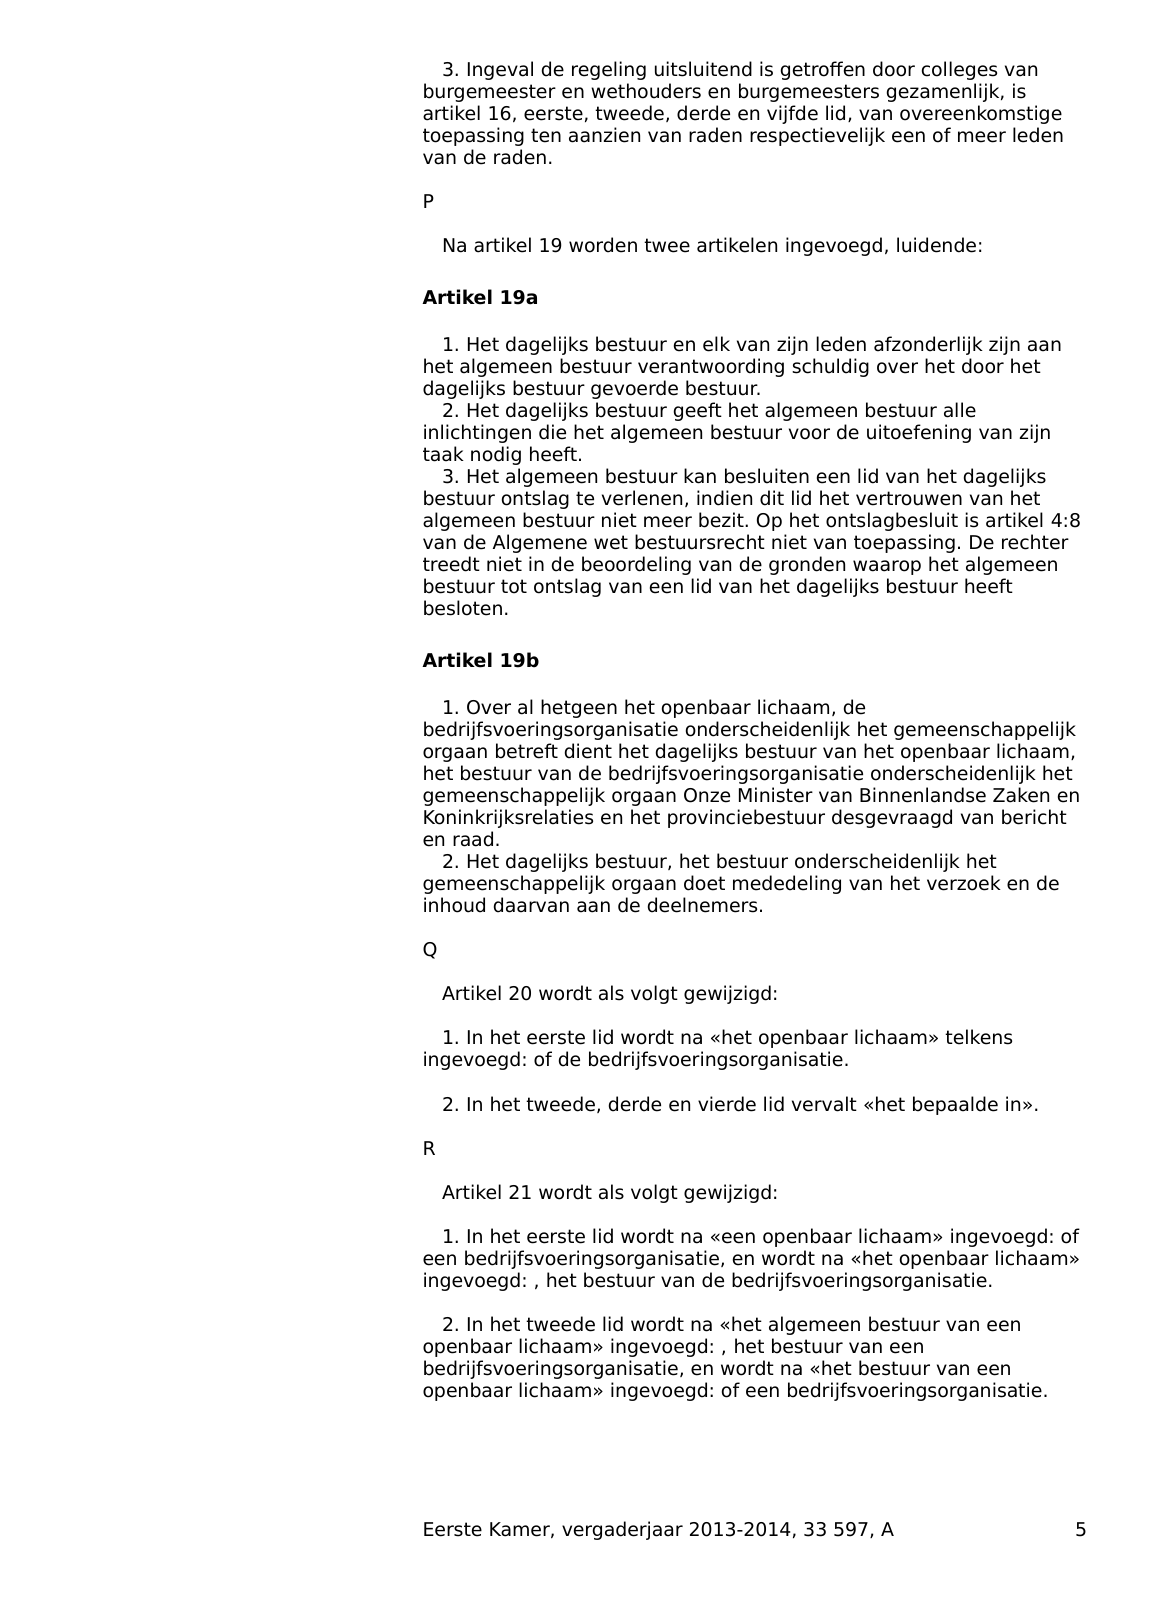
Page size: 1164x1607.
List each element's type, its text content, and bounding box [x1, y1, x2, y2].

subtitle Artikel 19b [422, 650, 1087, 672]
text 2. Het dagelijks bestuur, het bestuur onderscheidenlijk het gemeenschappelijk orgaan doet mededeling van het verzoek en de inhoud daarvan aan de deelnemers. [422, 851, 1087, 917]
text 2. In het tweede, derde en vierde lid vervalt «het bepaalde in». [422, 1093, 1087, 1115]
text 1. Het dagelijks bestuur en elk van zijn leden afzonderlijk zijn aan het algemeen bestuur verantwoording schuldig over het door het dagelijks bestuur gevoerde bestuur. [422, 334, 1087, 400]
text Q [422, 939, 1087, 961]
text 1. In het eerste lid wordt na «een openbaar lichaam» ingevoegd: of een bedrijfsvoeringsorganisatie, en wordt na «het openbaar lichaam» ingevoegd: , het bestuur van de bedrijfsvoeringsorganisatie. [422, 1226, 1087, 1292]
text Artikel 20 wordt als volgt gewijzigd: [422, 983, 1087, 1005]
text Artikel 21 wordt als volgt gewijzigd: [422, 1182, 1087, 1204]
text 2. In het tweede lid wordt na «het algemeen bestuur van een openbaar lichaam» ingevoegd: , het bestuur van een bedrijfsvoeringsorganisatie, en wordt na «het bestuur van een openbaar lichaam» ingevoegd: of een bedrijfsvoeringsorganisatie. [422, 1314, 1087, 1402]
text 1. Over al hetgeen het openbaar lichaam, de bedrijfsvoeringsorganisatie onderscheidenlijk het gemeenschappelijk orgaan betreft dient het dagelijks bestuur van het openbaar lichaam, het bestuur van de bedrijfsvoeringsorganisatie onderscheidenlijk het gemeenschappelijk orgaan Onze Minister van Binnenlandse Zaken en Koninkrijksrelaties en het provinciebestuur desgevraagd van bericht en raad. [422, 697, 1087, 851]
text R [422, 1138, 1087, 1159]
text 2. Het dagelijks bestuur geeft het algemeen bestuur alle inlichtingen die het algemeen bestuur voor de uitoefening van zijn taak nodig heeft. [422, 400, 1087, 466]
text 3. Ingeval de regeling uitsluitend is getroffen door colleges van burgemeester en wethouders en burgemeesters gezamenlijk, is artikel 16, eerste, tweede, derde en vijfde lid, van overeenkomstige toepassing ten aanzien van raden respectievelijk een of meer leden van de raden. [422, 59, 1087, 169]
text P [422, 191, 1087, 213]
subtitle Artikel 19a [422, 287, 1087, 309]
text 3. Het algemeen bestuur kan besluiten een lid van het dagelijks bestuur ontslag te verlenen, indien dit lid het vertrouwen van het algemeen bestuur niet meer bezit. Op het ontslagbesluit is artikel 4:8 van de Algemene wet bestuursrecht niet van toepassing. De rechter treedt niet in de beoordeling van de gronden waarop het algemeen bestuur tot ontslag van een lid van het dagelijks bestuur heeft besloten. [422, 466, 1087, 620]
text Na artikel 19 worden twee artikelen ingevoegd, luidende: [422, 235, 1087, 257]
text 1. In het eerste lid wordt na «het openbaar lichaam» telkens ingevoegd: of de bedrijfsvoeringsorganisatie. [422, 1027, 1087, 1071]
